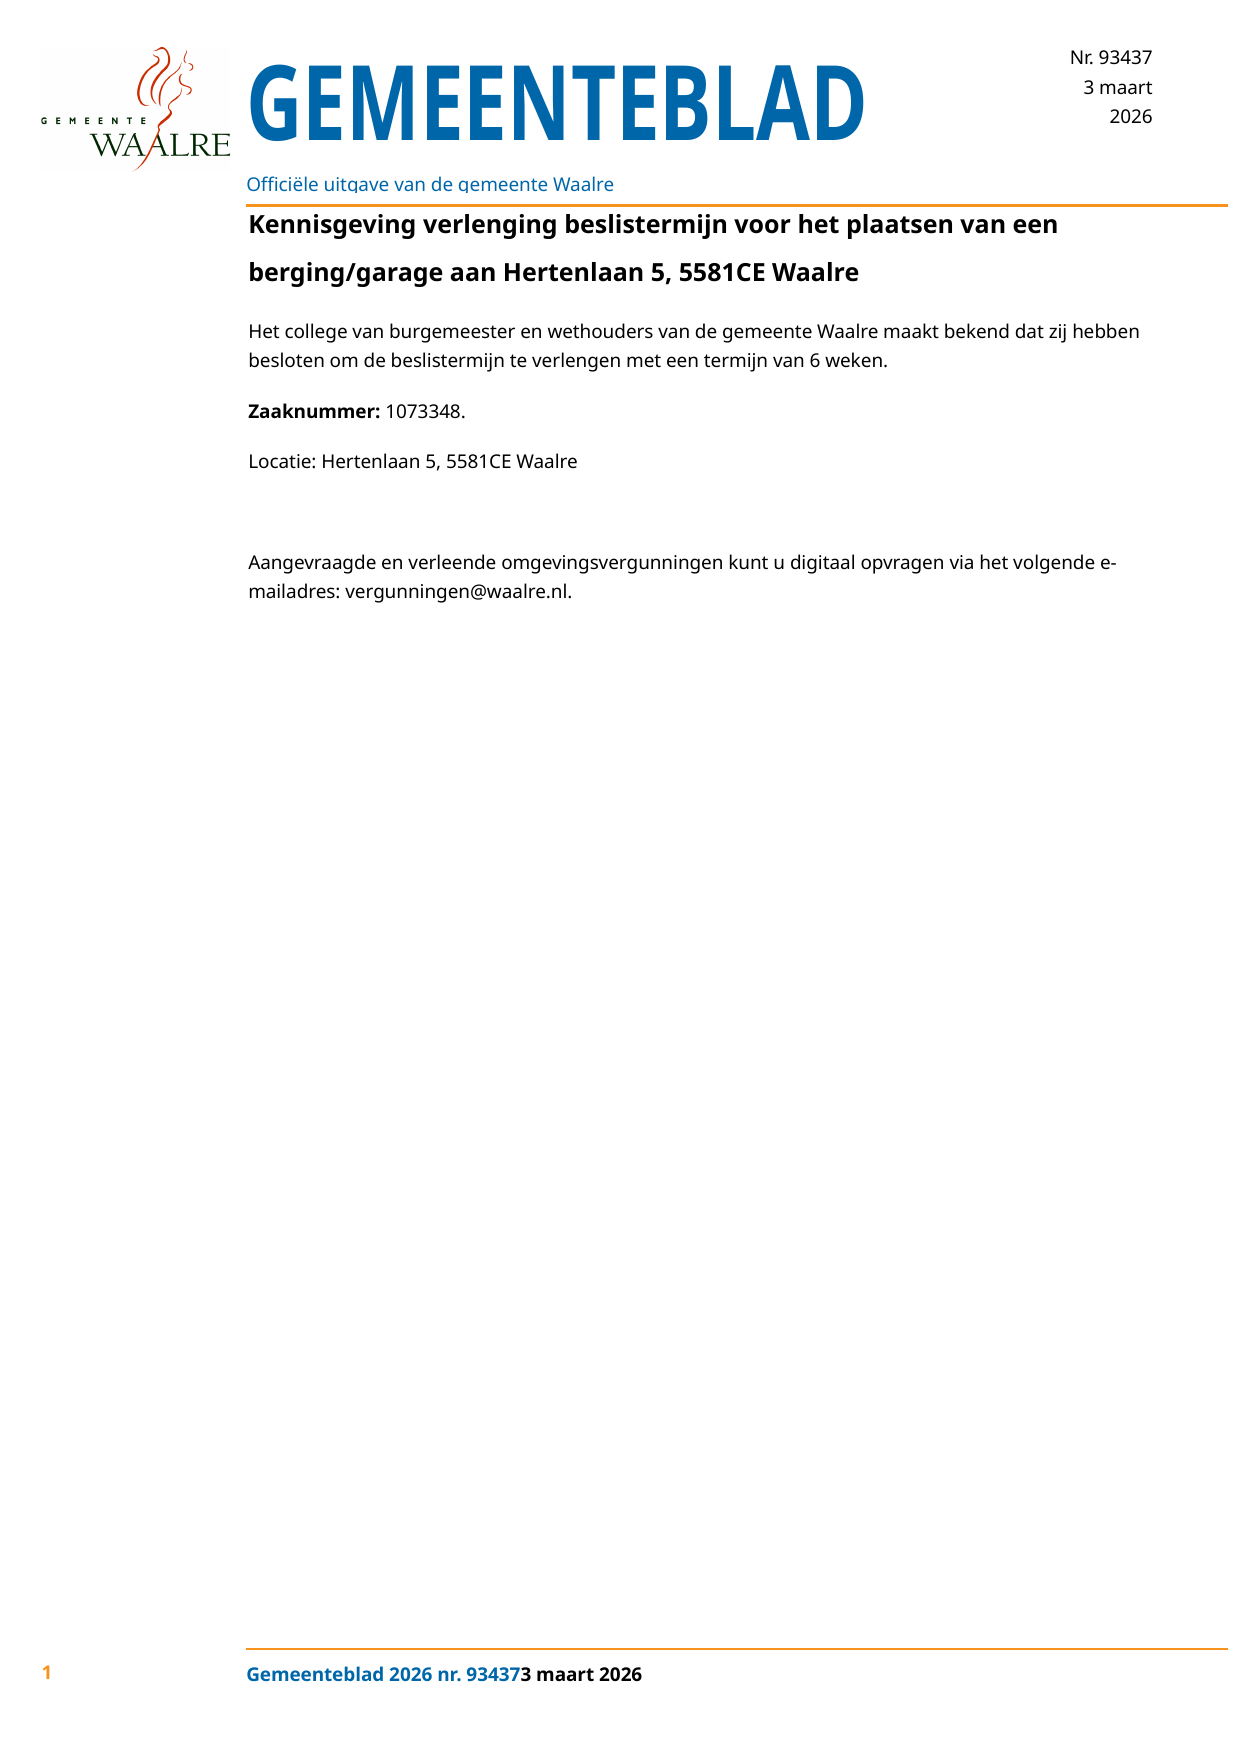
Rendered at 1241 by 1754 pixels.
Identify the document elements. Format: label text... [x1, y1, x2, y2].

text Het college van burgemeester en wethouders van de gemeente Waalre maakt bekend dat zij hebben besloten om de beslistermijn te verlengen met een termijn van 6 weken. [248, 318, 1152, 373]
text Kennisgeving verlenging beslistermijn voor het plaatsen van een berging/garage aan Hertenlaan 5, 5581CE Waalre [248, 207, 1152, 288]
text Zaaknummer: 1073348. [248, 398, 1152, 424]
text Aangevraagde en verleende omgevingsvergunningen kunt u digitaal opvragen via het volgende e-mailadres: vergunningen@waalre.nl. [248, 549, 1152, 604]
text Locatie: Hertenlaan 5, 5581CE Waalre [248, 448, 1152, 474]
picture [41, 47, 231, 172]
